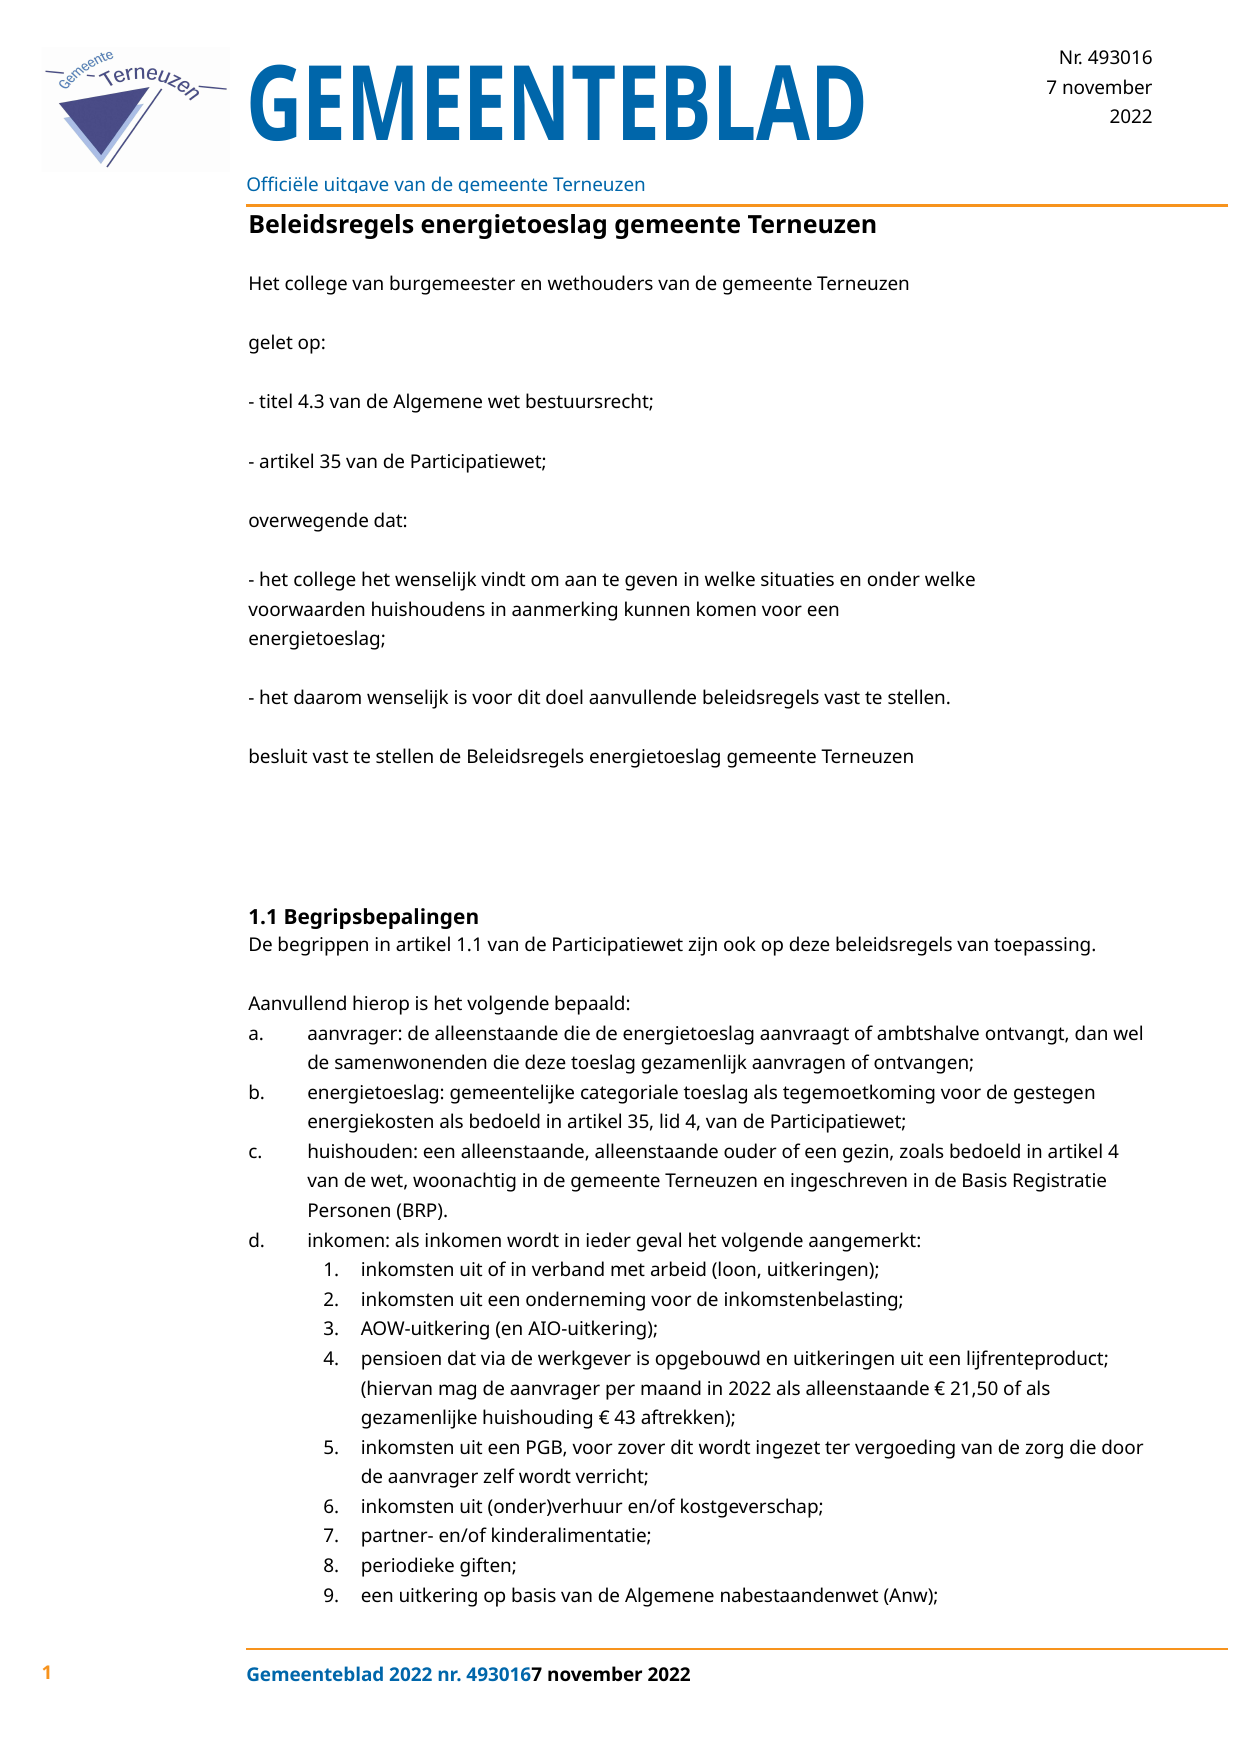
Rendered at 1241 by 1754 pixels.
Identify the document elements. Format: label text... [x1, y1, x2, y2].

list pensioen dat via de werkgever is opgebouwd en uitkeringen uit een lijfrenteproduct; (hiervan mag de aanvrager per maand in 2022 als alleenstaande € 21,50 of als gezamenlijke huishouding € 43 aftrekken); [323, 1345, 1152, 1430]
text 1.1 Begripsbepalingen [248, 902, 1152, 931]
list huishouden: een alleenstaande, alleenstaande ouder of een gezin, zoals bedoeld in artikel 4 van de wet, woonachtig in de gemeente Terneuzen en ingeschreven in de Basis Registratie Personen (BRP). [248, 1138, 1152, 1223]
list AOW-uitkering (en AIO-uitkering); [323, 1316, 1152, 1341]
list inkomsten uit een onderneming voor de inkomstenbelasting; [323, 1286, 1152, 1312]
list een uitkering op basis van de Algemene nabestaandenwet (Anw); [323, 1582, 1152, 1607]
text besluit vast te stellen de Beleidsregels energietoeslag gemeente Terneuzen [248, 744, 1152, 769]
list inkomsten uit (onder)verhuur en/of kostgeverschap; [323, 1493, 1152, 1519]
list partner- en/of kinderalimentatie; [323, 1523, 1152, 1548]
text - het daarom wenselijk is voor dit doel aanvullende beleidsregels vast te stellen. [248, 684, 1152, 710]
text - titel 4.3 van de Algemene wet bestuursrecht; [248, 389, 1152, 414]
text voorwaarden huishoudens in aanmerking kunnen komen voor een [248, 596, 1152, 621]
text De begrippen in artikel 1.1 van de Participatiewet zijn ook op deze beleidsregels van toepassing. [248, 931, 1152, 957]
text overwegende dat: [248, 507, 1152, 533]
list inkomsten uit of in verband met arbeid (loon, uitkeringen); [323, 1256, 1152, 1282]
list inkomsten uit een PGB, voor zover dit wordt ingezet ter vergoeding van de zorg die door de aanvrager zelf wordt verricht; [323, 1434, 1152, 1489]
picture [41, 47, 231, 172]
list aanvrager: de alleenstaande die de energietoeslag aanvraagt of ambtshalve ontvangt, dan wel de samenwonenden die deze toeslag gezamenlijk aanvragen of ontvangen; [248, 1020, 1152, 1075]
list inkomen: als inkomen wordt in ieder geval het volgende aangemerkt: [248, 1227, 1152, 1252]
text Het college van burgemeester en wethouders van de gemeente Terneuzen [248, 270, 1152, 296]
text energietoeslag; [248, 625, 1152, 651]
text Beleidsregels energietoeslag gemeente Terneuzen [248, 207, 1152, 241]
text Aanvullend hierop is het volgende bepaald: [248, 990, 1152, 1016]
list periodieke giften; [323, 1552, 1152, 1578]
text - artikel 35 van de Participatiewet; [248, 448, 1152, 473]
text gelet op: [248, 329, 1152, 355]
list energietoeslag: gemeentelijke categoriale toeslag als tegemoetkoming voor de gestegen energiekosten als bedoeld in artikel 35, lid 4, van de Participatiewet; [248, 1079, 1152, 1134]
text - het college het wenselijk vindt om aan te geven in welke situaties en onder welke [248, 566, 1152, 592]
